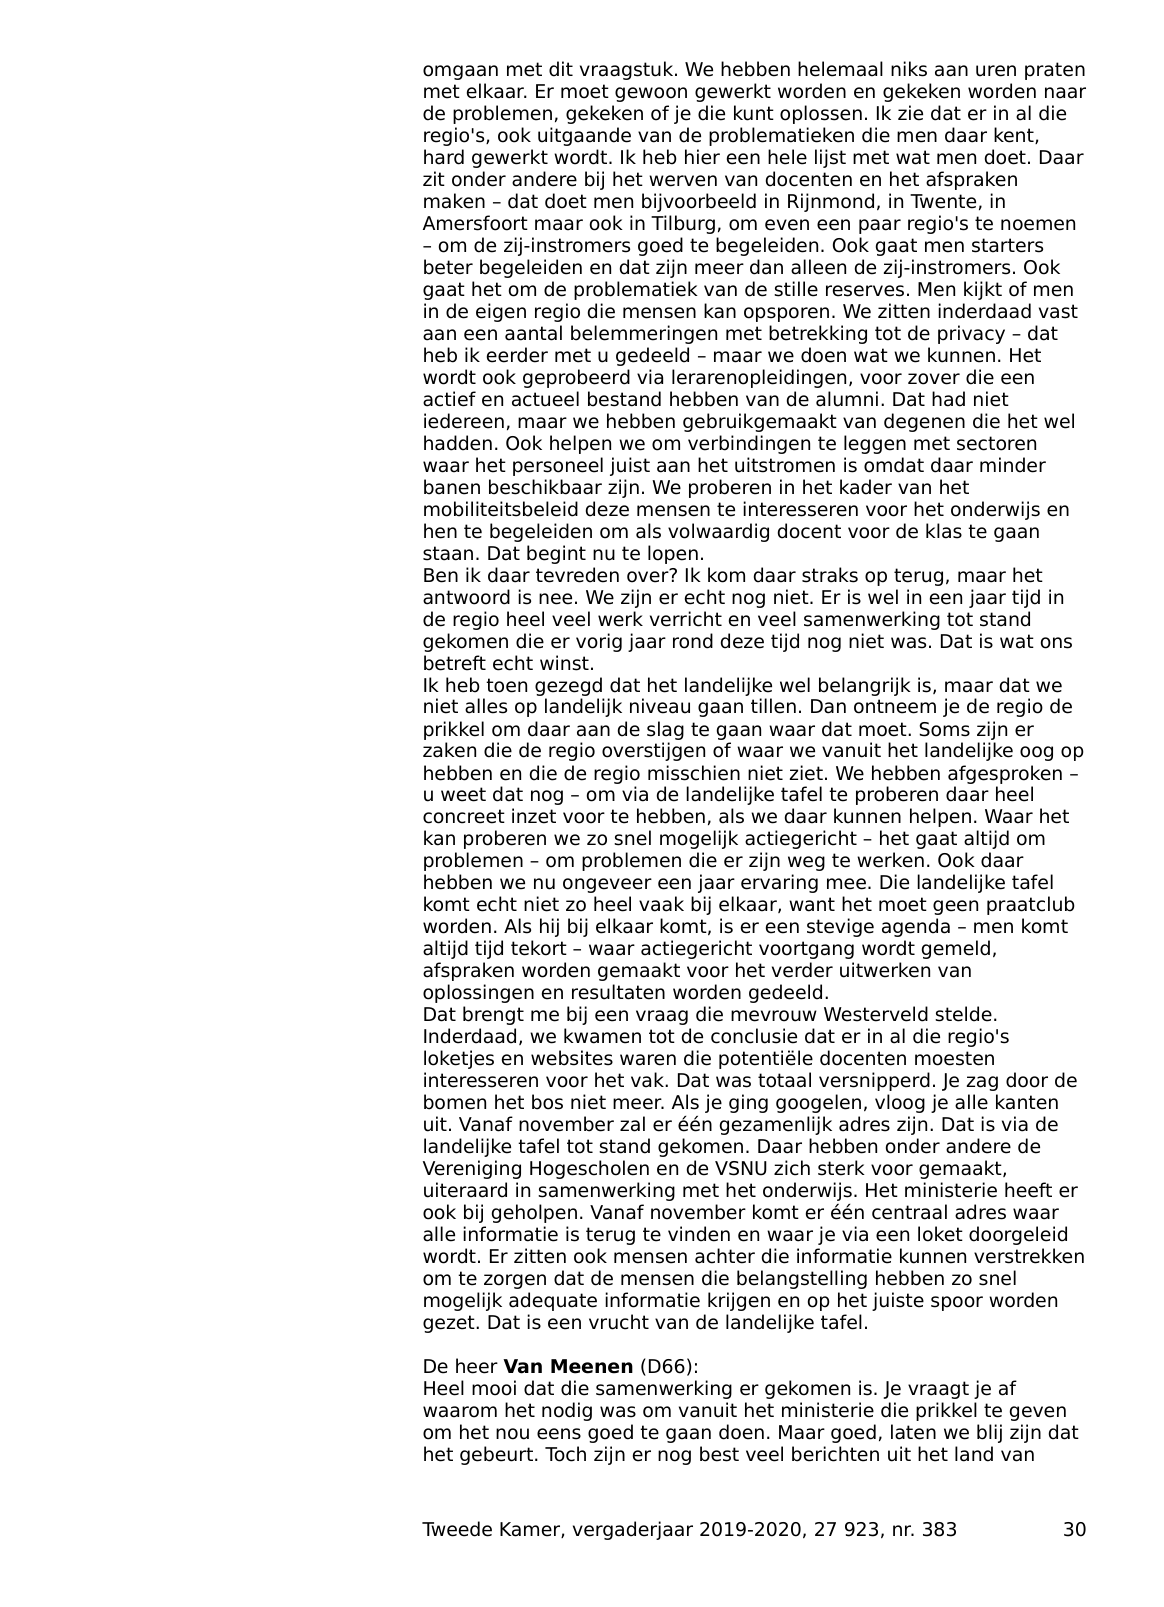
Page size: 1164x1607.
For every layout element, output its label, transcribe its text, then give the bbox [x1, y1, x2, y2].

text Dat brengt me bij een vraag die mevrouw Westerveld stelde. Inderdaad, we kwamen tot de conclusie dat er in al die regio's loketjes en websites waren die potentiële docenten moesten interesseren voor het vak. Dat was totaal versnipperd. Je zag door de bomen het bos niet meer. Als je ging googelen, vloog je alle kanten uit. Vanaf november zal er één gezamenlijk adres zijn. Dat is via de landelijke tafel tot stand gekomen. Daar hebben onder andere de Vereniging Hogescholen en de VSNU zich sterk voor gemaakt, uiteraard in samenwerking met het onderwijs. Het ministerie heeft er ook bij geholpen. Vanaf november komt er één centraal adres waar alle informatie is terug te vinden en waar je via een loket doorgeleid wordt. Er zitten ook mensen achter die informatie kunnen verstrekken om te zorgen dat de mensen die belangstelling hebben zo snel mogelijk adequate informatie krijgen en op het juiste spoor worden gezet. Dat is een vrucht van de landelijke tafel. [422, 1004, 1087, 1334]
text Ik heb toen gezegd dat het landelijke wel belangrijk is, maar dat we niet alles op landelijk niveau gaan tillen. Dan ontneem je de regio de prikkel om daar aan de slag te gaan waar dat moet. Soms zijn er zaken die de regio overstijgen of waar we vanuit het landelijke oog op hebben en die de regio misschien niet ziet. We hebben afgesproken – u weet dat nog – om via de landelijke tafel te proberen daar heel concreet inzet voor te hebben, als we daar kunnen helpen. Waar het kan proberen we zo snel mogelijk actiegericht – het gaat altijd om problemen – om problemen die er zijn weg te werken. Ook daar hebben we nu ongeveer een jaar ervaring mee. Die landelijke tafel komt echt niet zo heel vaak bij elkaar, want het moet geen praatclub worden. Als hij bij elkaar komt, is er een stevige agenda – men komt altijd tijd tekort – waar actiegericht voortgang wordt gemeld, afspraken worden gemaakt voor het verder uitwerken van oplossingen en resultaten worden gedeeld. [422, 674, 1087, 1004]
text Heel mooi dat die samenwerking er gekomen is. Je vraagt je af waarom het nodig was om vanuit het ministerie die prikkel te geven om het nou eens goed te gaan doen. Maar goed, laten we blij zijn dat het gebeurt. Toch zijn er nog best veel berichten uit het land van [422, 1378, 1087, 1466]
text Ben ik daar tevreden over? Ik kom daar straks op terug, maar het antwoord is nee. We zijn er echt nog niet. Er is wel in een jaar tijd in de regio heel veel werk verricht en veel samenwerking tot stand gekomen die er vorig jaar rond deze tijd nog niet was. Dat is wat ons betreft echt winst. [422, 564, 1087, 674]
text De heer Van Meenen (D66): [422, 1356, 1087, 1378]
text omgaan met dit vraagstuk. We hebben helemaal niks aan uren praten met elkaar. Er moet gewoon gewerkt worden en gekeken worden naar de problemen, gekeken of je die kunt oplossen. Ik zie dat er in al die regio's, ook uitgaande van de problematieken die men daar kent, hard gewerkt wordt. Ik heb hier een hele lijst met wat men doet. Daar zit onder andere bij het werven van docenten en het afspraken maken – dat doet men bijvoorbeeld in Rijnmond, in Twente, in Amersfoort maar ook in Tilburg, om even een paar regio's te noemen – om de zij-instromers goed te begeleiden. Ook gaat men starters beter begeleiden en dat zijn meer dan alleen de zij-instromers. Ook gaat het om de problematiek van de stille reserves. Men kijkt of men in de eigen regio die mensen kan opsporen. We zitten inderdaad vast aan een aantal belemmeringen met betrekking tot de privacy – dat heb ik eerder met u gedeeld – maar we doen wat we kunnen. Het wordt ook geprobeerd via lerarenopleidingen, voor zover die een actief en actueel bestand hebben van de alumni. Dat had niet iedereen, maar we hebben gebruikgemaakt van degenen die het wel hadden. Ook helpen we om verbindingen te leggen met sectoren waar het personeel juist aan het uitstromen is omdat daar minder banen beschikbaar zijn. We proberen in het kader van het mobiliteitsbeleid deze mensen te interesseren voor het onderwijs en hen te begeleiden om als volwaardig docent voor de klas te gaan staan. Dat begint nu te lopen. [422, 59, 1087, 564]
